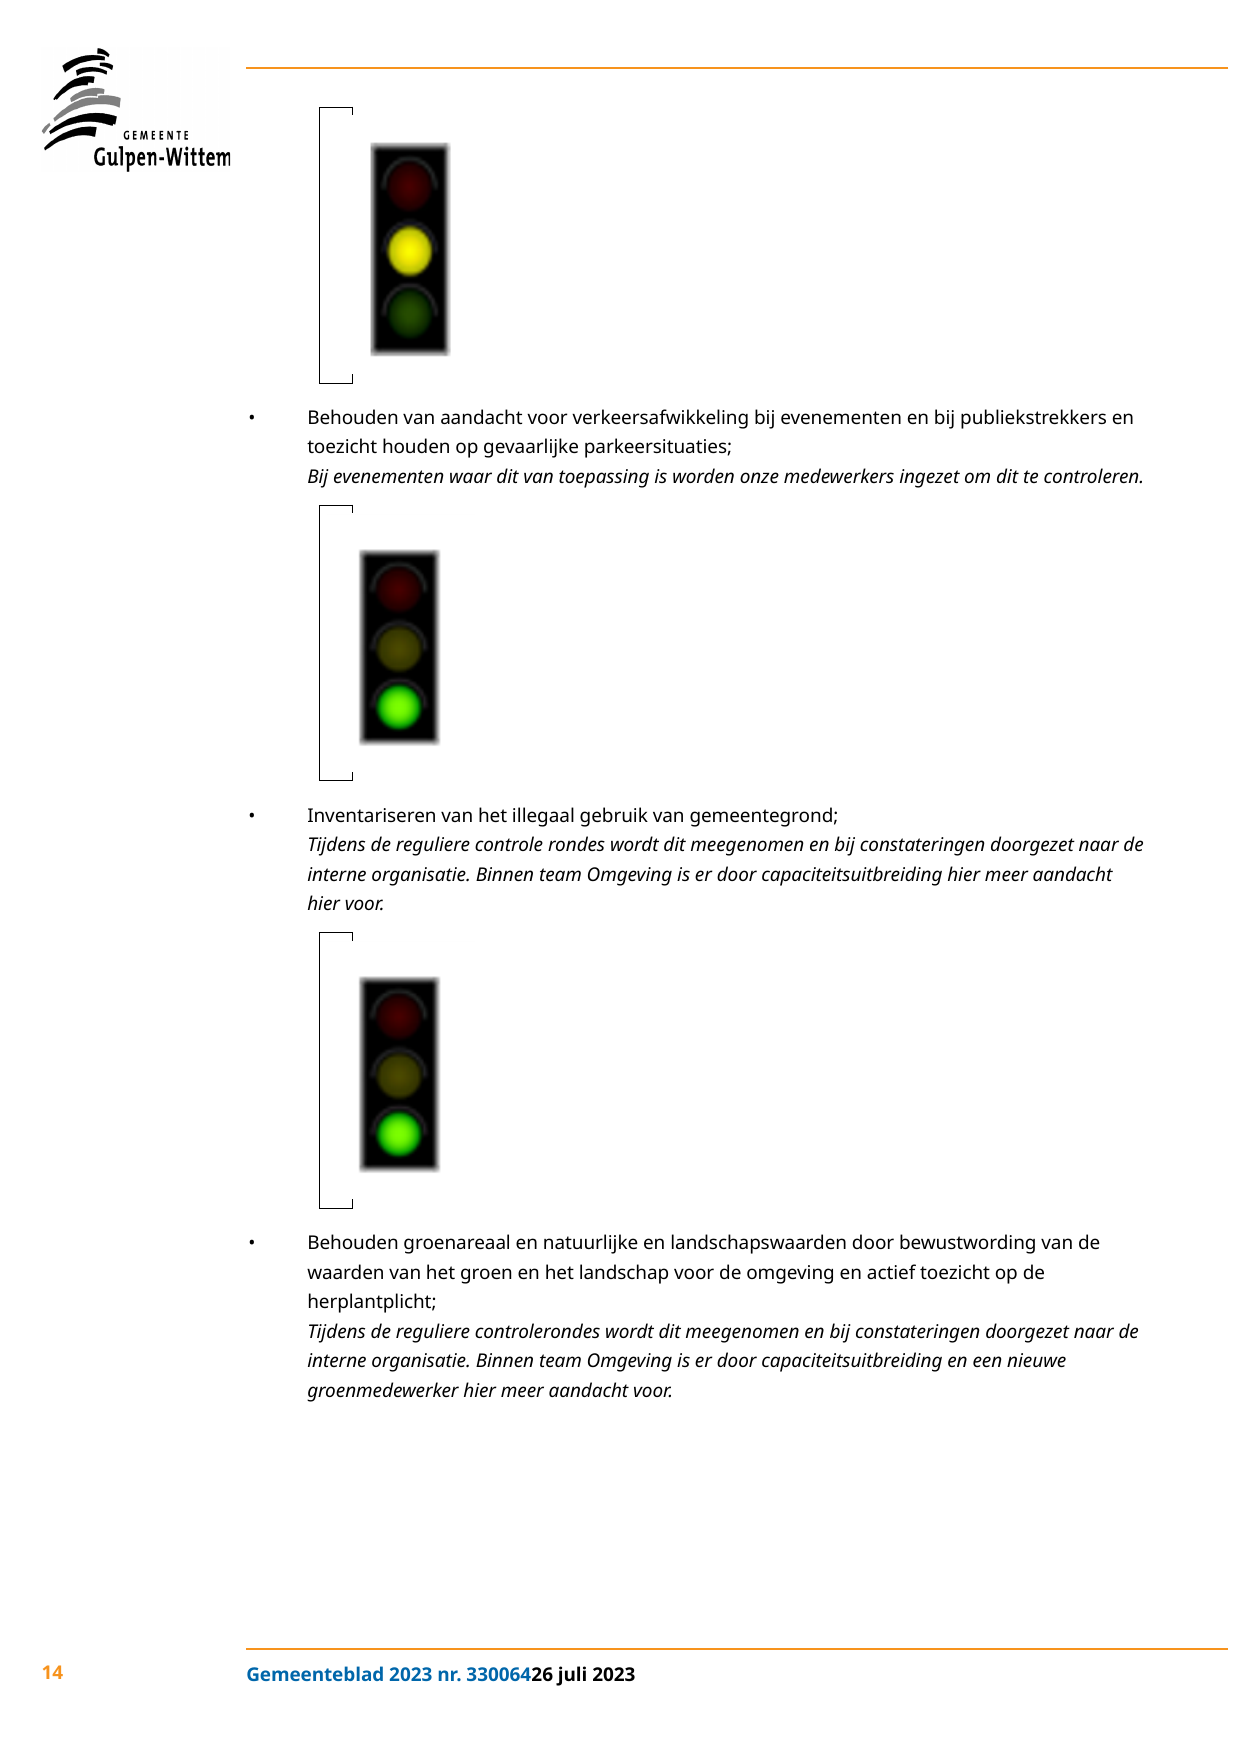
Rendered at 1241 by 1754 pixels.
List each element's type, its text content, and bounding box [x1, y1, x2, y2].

picture [327, 513, 476, 772]
list Behouden van aandacht voor verkeersafwikkeling bij evenementen en bij publiekstrekkers en toezicht houden op gevaarlijke parkeersituaties; [248, 404, 1152, 459]
list Tijdens de reguliere controle rondes wordt dit meegenomen en bij constateringen doorgezet naar de interne organisatie. Binnen team Omgeving is er door capaciteitsuitbreiding hier meer aandacht hier voor. [248, 831, 1152, 916]
picture [327, 115, 476, 374]
picture [327, 941, 476, 1199]
picture [41, 47, 231, 172]
list Bij evenementen waar dit van toepassing is worden onze medewerkers ingezet om dit te controleren. [248, 463, 1152, 489]
list Behouden groenareaal en natuurlijke en landschapswaarden door bewustwording van de waarden van het groen en het landschap voor de omgeving en actief toezicht op de herplantplicht; [248, 1229, 1152, 1314]
list Inventariseren van het illegaal gebruik van gemeentegrond; [248, 802, 1152, 828]
list Tijdens de reguliere controlerondes wordt dit meegenomen en bij constateringen doorgezet naar de interne organisatie. Binnen team Omgeving is er door capaciteitsuitbreiding en een nieuwe groenmedewerker hier meer aandacht voor. [248, 1318, 1152, 1403]
